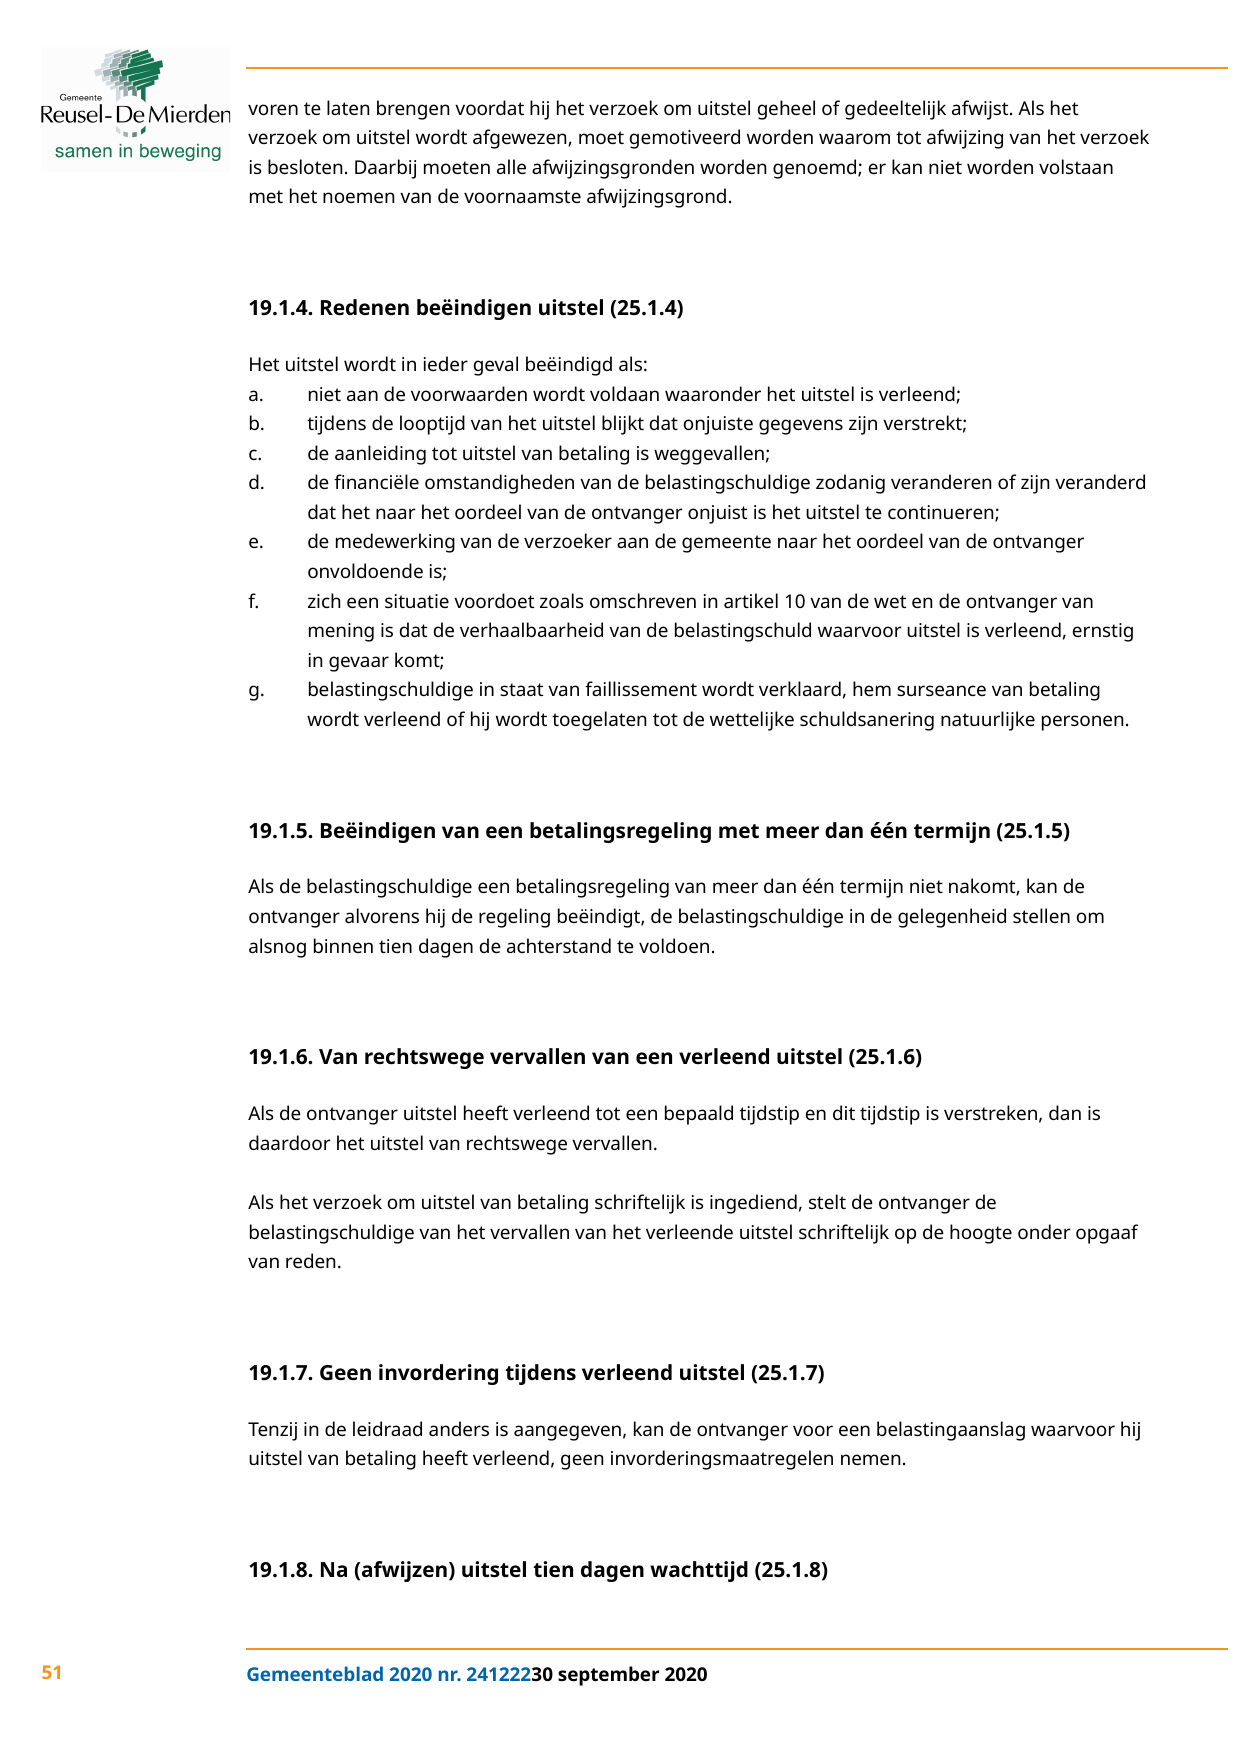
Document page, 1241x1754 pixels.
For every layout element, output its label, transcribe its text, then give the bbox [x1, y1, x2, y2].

list tijdens de looptijd van het uitstel blijkt dat onjuiste gegevens zijn verstrekt; [248, 410, 1152, 436]
text 19.1.4. Redenen beëindigen uitstel (25.1.4) [248, 293, 1152, 322]
list niet aan de voorwaarden wordt voldaan waaronder het uitstel is verleend; [248, 381, 1152, 406]
text Als de belastingschuldige een betalingsregeling van meer dan één termijn niet nakomt, kan de ontvanger alvorens hij de regeling beëindigt, de belastingschuldige in de gelegenheid stellen om alsnog binnen tien dagen de achterstand te voldoen. [248, 874, 1152, 959]
list de aanleiding tot uitstel van betaling is weggevallen; [248, 440, 1152, 466]
text 19.1.5. Beëindigen van een betalingsregeling met meer dan één termijn (25.1.5) [248, 816, 1152, 844]
list belastingschuldige in staat van faillissement wordt verklaard, hem surseance van betaling wordt verleend of hij wordt toegelaten tot de wettelijke schuldsanering natuurlijke personen. [248, 677, 1152, 732]
list zich een situatie voordoet zoals omschreven in artikel 10 van de wet en de ontvanger van mening is dat de verhaalbaarheid van de belastingschuld waarvoor uitstel is verleend, ernstig in gevaar komt; [248, 588, 1152, 673]
list de financiële omstandigheden van de belastingschuldige zodanig veranderen of zijn veranderd dat het naar het oordeel van de ontvanger onjuist is het uitstel te continueren; [248, 469, 1152, 525]
text 19.1.8. Na (afwijzen) uitstel tien dagen wachttijd (25.1.8) [248, 1555, 1152, 1584]
text 19.1.7. Geen invordering tijdens verleend uitstel (25.1.7) [248, 1358, 1152, 1386]
text voren te laten brengen voordat hij het verzoek om uitstel geheel of gedeeltelijk afwijst. Als het verzoek om uitstel wordt afgewezen, moet gemotiveerd worden waarom tot afwijzing van het verzoek is besloten. Daarbij moeten alle afwijzingsgronden worden genoemd; er kan niet worden volstaan met het noemen van de voornaamste afwijzingsgrond. [248, 95, 1152, 209]
text Tenzij in de leidraad anders is aangegeven, kan de ontvanger voor een belastingaanslag waarvoor hij uitstel van betaling heeft verleend, geen invorderingsmaatregelen nemen. [248, 1416, 1152, 1471]
list de medewerking van de verzoeker aan de gemeente naar het oordeel van de ontvanger onvoldoende is; [248, 529, 1152, 584]
text Het uitstel wordt in ieder geval beëindigd als: [248, 351, 1152, 377]
picture [41, 47, 231, 172]
text Als de ontvanger uitstel heeft verleend tot een bepaald tijdstip en dit tijdstip is verstreken, dan is daardoor het uitstel van rechtswege vervallen. [248, 1101, 1152, 1156]
text 19.1.6. Van rechtswege vervallen van een verleend uitstel (25.1.6) [248, 1042, 1152, 1071]
text Als het verzoek om uitstel van betaling schriftelijk is ingediend, stelt de ontvanger de belastingschuldige van het vervallen van het verleende uitstel schriftelijk op de hoogte onder opgaaf van reden. [248, 1189, 1152, 1274]
